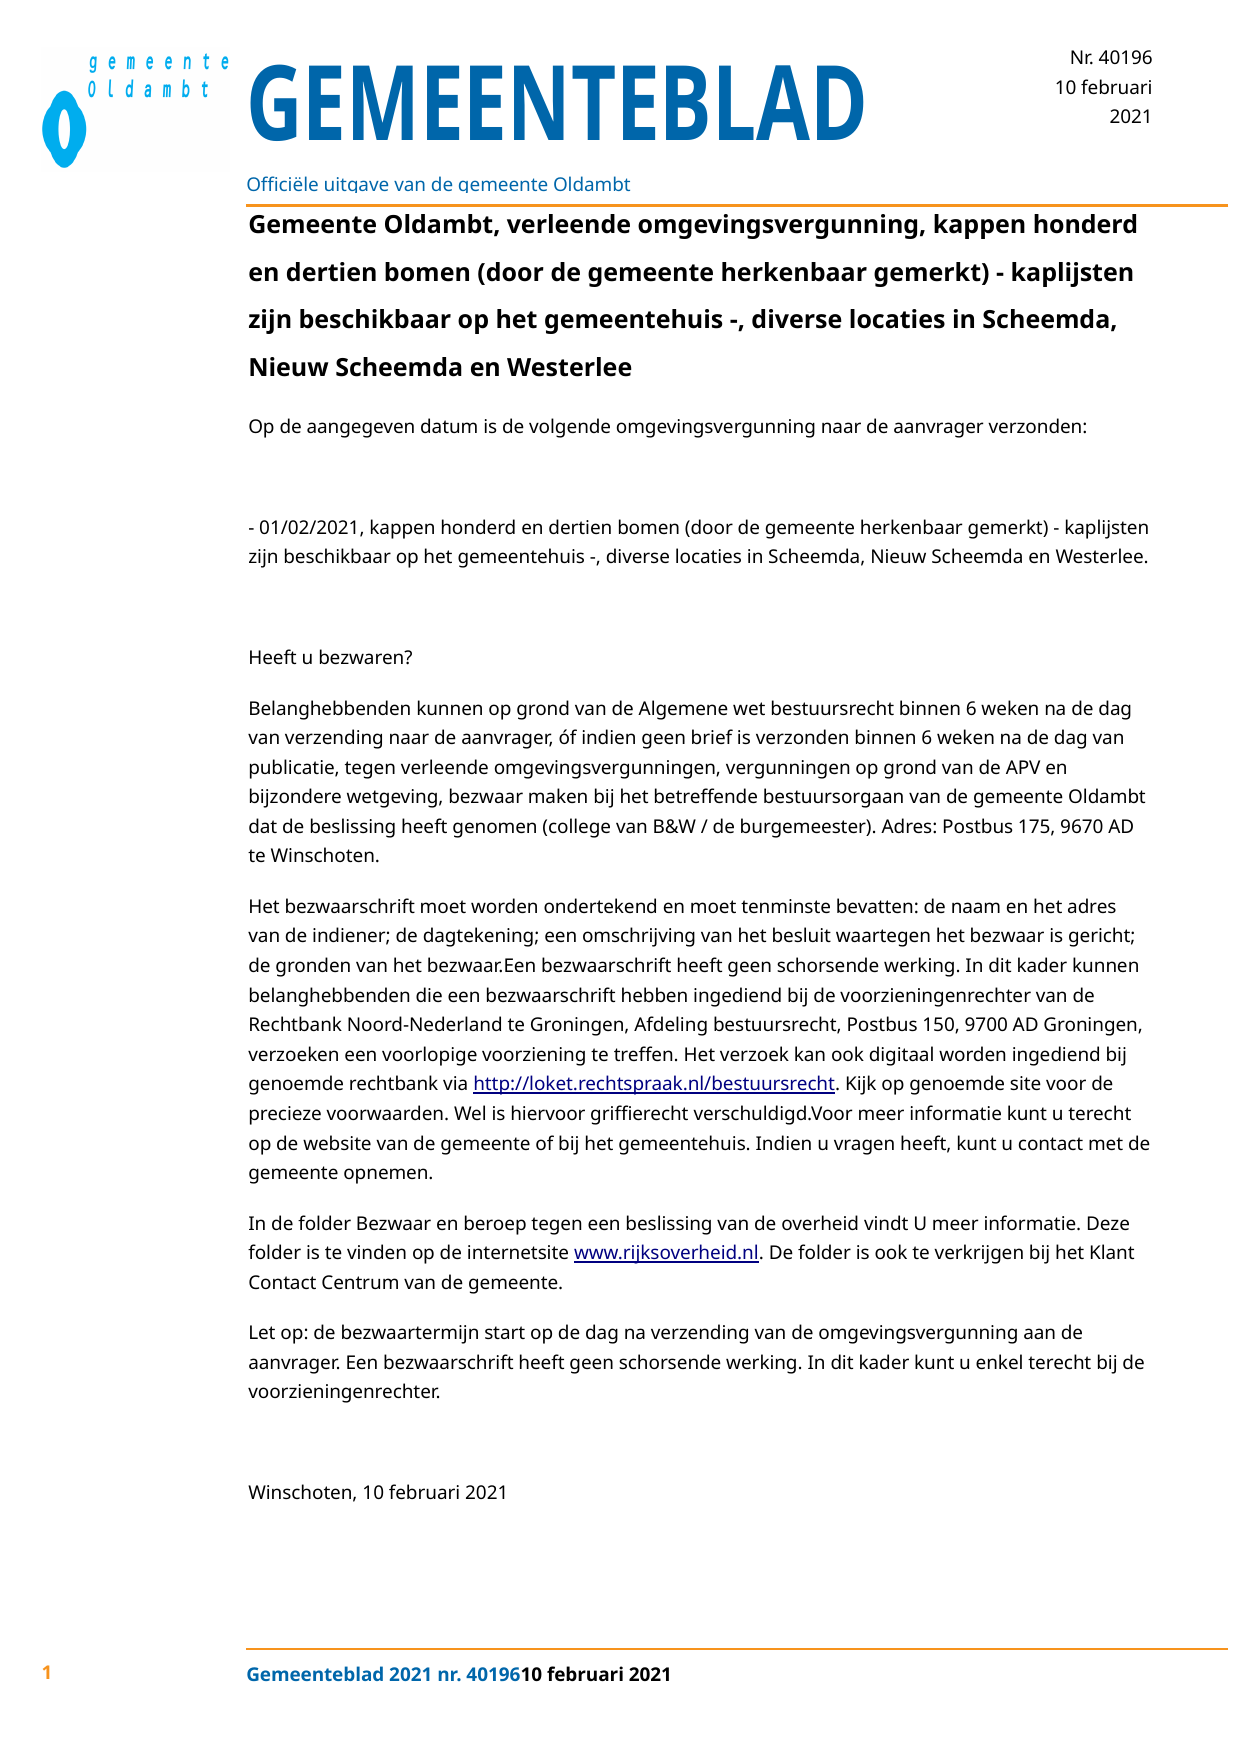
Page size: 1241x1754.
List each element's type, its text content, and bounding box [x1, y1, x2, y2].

text In de folder Bezwaar en beroep tegen een beslissing van de overheid vindt U meer informatie. Deze folder is te vinden op de internetsite www.rijksoverheid.nl. De folder is ook te verkrijgen bij het Klant Contact Centrum van de gemeente. [248, 1210, 1152, 1295]
text Let op: de bezwaartermijn start op de dag na verzending van de omgevingsvergunning aan de aanvrager. Een bezwaarschrift heeft geen schorsende werking. In dit kader kunt u enkel terecht bij de voorzieningenrechter. [248, 1319, 1152, 1404]
text Winschoten, 10 februari 2021 [248, 1479, 1152, 1505]
text - 01/02/2021, kappen honderd en dertien bomen (door de gemeente herkenbaar gemerkt) - kaplijsten zijn beschikbaar op het gemeentehuis -, diverse locaties in Scheemda, Nieuw Scheemda en Westerlee. [248, 514, 1152, 569]
text Op de aangegeven datum is de volgende omgevingsvergunning naar de aanvrager verzonden: [248, 413, 1152, 439]
picture [41, 47, 231, 172]
text Gemeente Oldambt, verleende omgevingsvergunning, kappen honderd en dertien bomen (door de gemeente herkenbaar gemerkt) - kaplijsten zijn beschikbaar op het gemeentehuis -, diverse locaties in Scheemda, Nieuw Scheemda en Westerlee [248, 207, 1152, 384]
text Belanghebbenden kunnen op grond van de Algemene wet bestuursrecht binnen 6 weken na de dag van verzending naar de aanvrager, óf indien geen brief is verzonden binnen 6 weken na de dag van publicatie, tegen verleende omgevingsvergunningen, vergunningen op grond van de APV en bijzondere wetgeving, bezwaar maken bij het betreffende bestuursorgaan van de gemeente Oldambt dat de beslissing heeft genomen (college van B&W / de burgemeester). Adres: Postbus 175, 9670 AD te Winschoten. [248, 695, 1152, 868]
text Heeft u bezwaren? [248, 644, 1152, 670]
text Het bezwaarschrift moet worden ondertekend en moet tenminste bevatten: de naam en het adres van de indiener; de dagtekening; een omschrijving van het besluit waartegen het bezwaar is gericht; de gronden van het bezwaar.Een bezwaarschrift heeft geen schorsende werking. In dit kader kunnen belanghebbenden die een bezwaarschrift hebben ingediend bij de voorzieningenrechter van de Rechtbank Noord-Nederland te Groningen, Afdeling bestuursrecht, Postbus 150, 9700 AD Groningen, verzoeken een voorlopige voorziening te treffen. Het verzoek kan ook digitaal worden ingediend bij genoemde rechtbank via http://loket.rechtspraak.nl/bestuursrecht. Kijk op genoemde site voor de precieze voorwaarden. Wel is hiervoor griffierecht verschuldigd.Voor meer informatie kunt u terecht op de website van de gemeente of bij het gemeentehuis. Indien u vragen heeft, kunt u contact met de gemeente opnemen. [248, 893, 1152, 1185]
